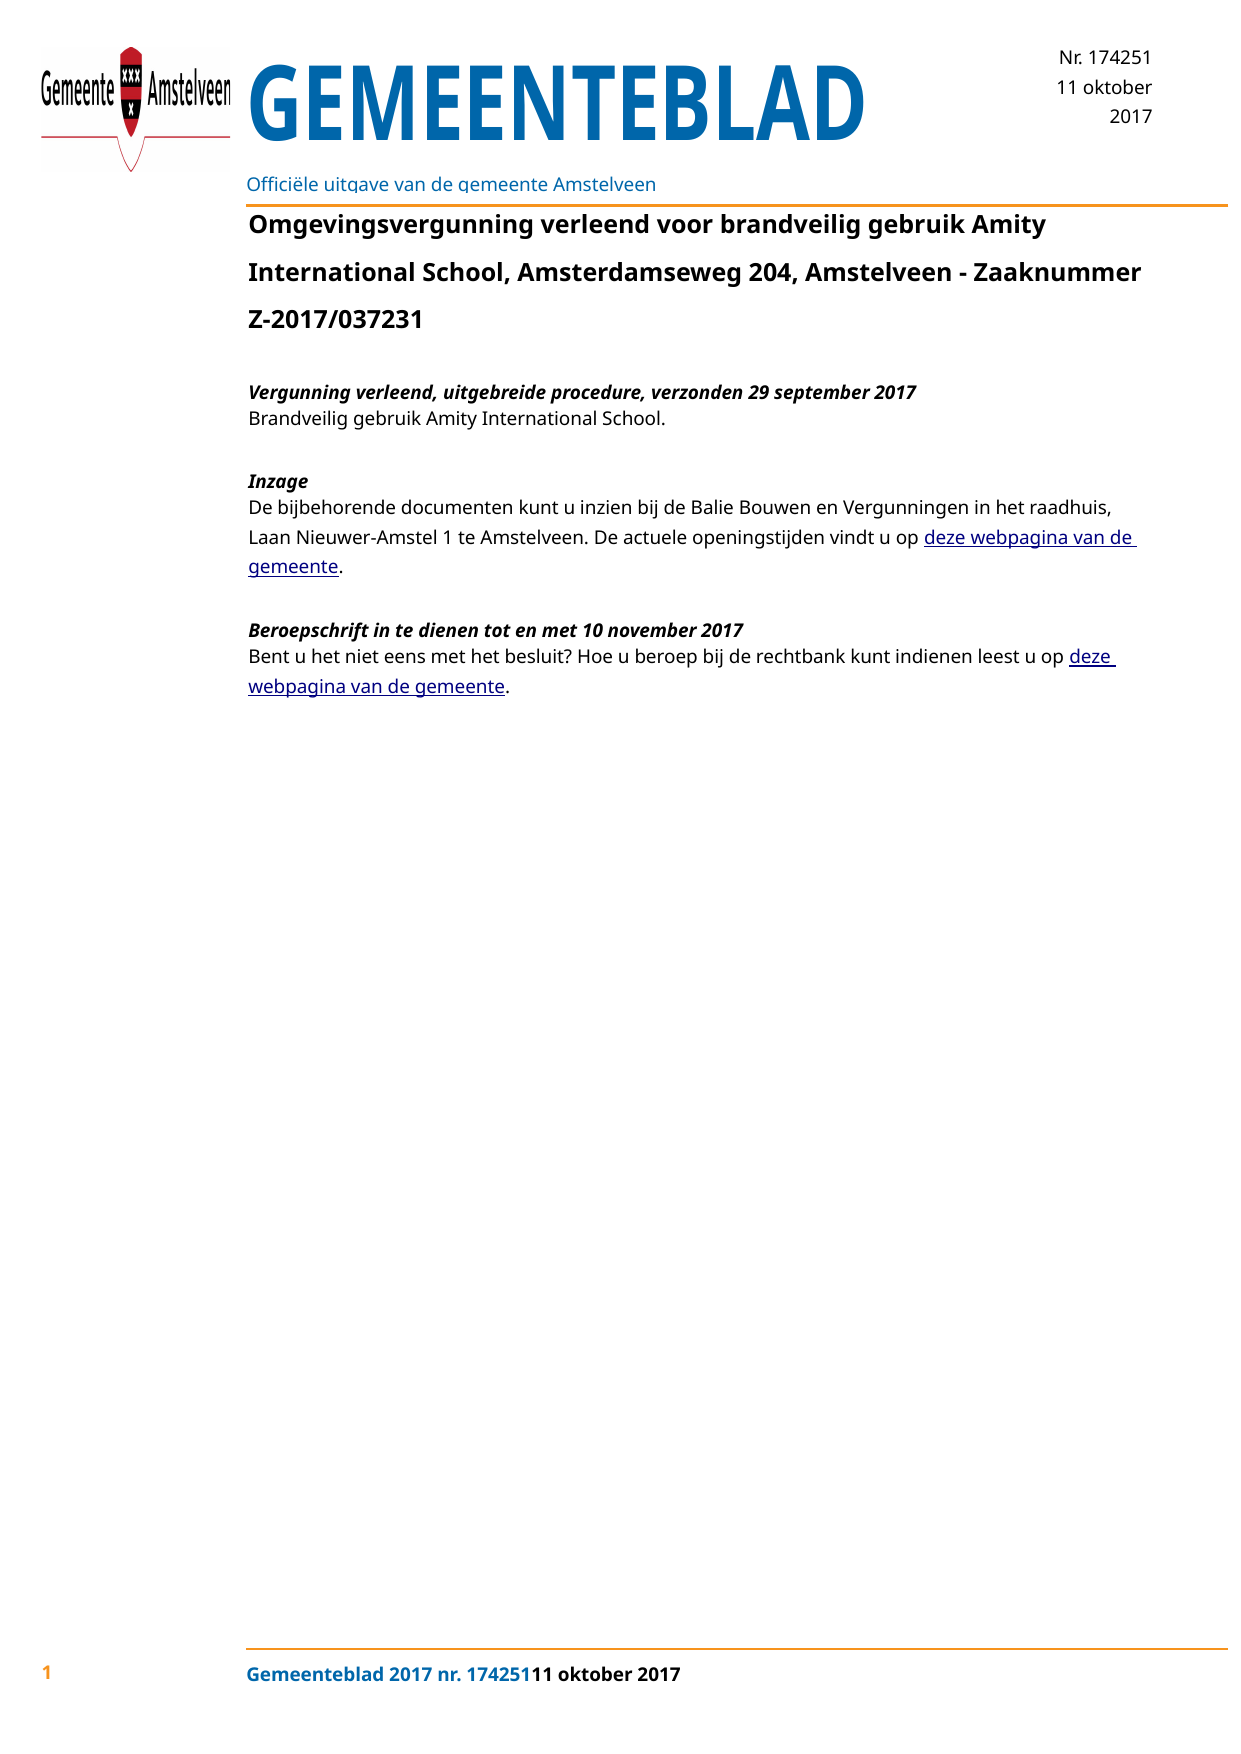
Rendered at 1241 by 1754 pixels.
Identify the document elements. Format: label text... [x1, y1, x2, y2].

text Vergunning verleend, uitgebreide procedure, verzonden 29 september 2017 [248, 379, 1152, 405]
text De bijbehorende documenten kunt u inzien bij de Balie Bouwen en Vergunningen in het raadhuis, Laan Nieuwer-Amstel 1 te Amstelveen. De actuele openingstijden vindt u op deze webpagina van de gemeente. [248, 494, 1152, 579]
text Omgevingsvergunning verleend voor brandveilig gebruik Amity International School, Amsterdamseweg 204, Amstelveen - Zaaknummer Z-2017/037231 [248, 207, 1152, 336]
text Beroepschrift in te dienen tot en met 10 november 2017 [248, 618, 1152, 643]
picture [41, 47, 231, 172]
text Brandveilig gebruik Amity International School. [248, 405, 1152, 431]
text Inzage [248, 469, 1152, 494]
text Bent u het niet eens met het besluit? Hoe u beroep bij de rechtbank kunt indienen leest u op deze webpagina van de gemeente. [248, 643, 1152, 699]
